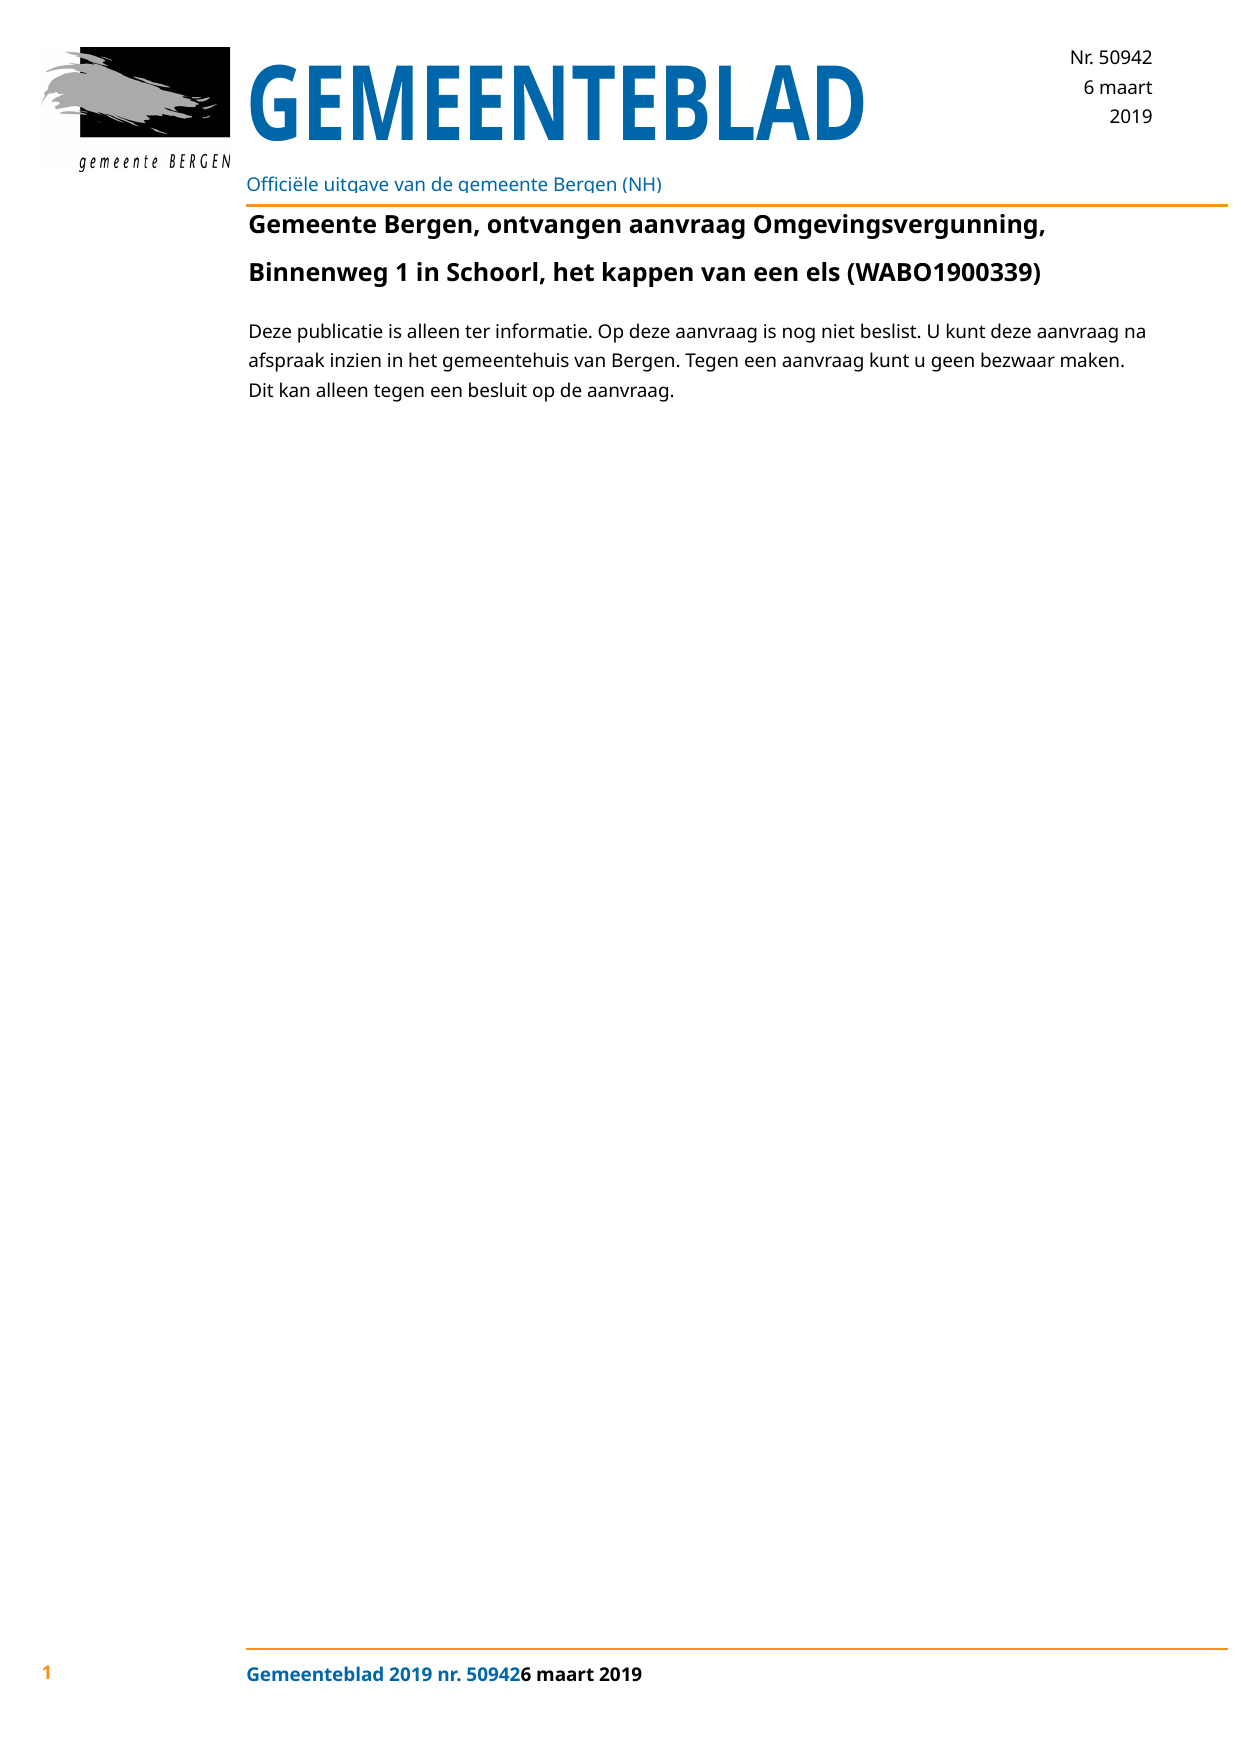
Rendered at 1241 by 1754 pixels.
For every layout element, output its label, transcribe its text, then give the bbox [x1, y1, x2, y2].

text Deze publicatie is alleen ter informatie. Op deze aanvraag is nog niet beslist. U kunt deze aanvraag na afspraak inzien in het gemeentehuis van Bergen. Tegen een aanvraag kunt u geen bezwaar maken. Dit kan alleen tegen een besluit op de aanvraag. [248, 318, 1152, 403]
picture [41, 47, 231, 172]
text Gemeente Bergen, ontvangen aanvraag Omgevingsvergunning, Binnenweg 1 in Schoorl, het kappen van een els (WABO1900339) [248, 207, 1152, 288]
